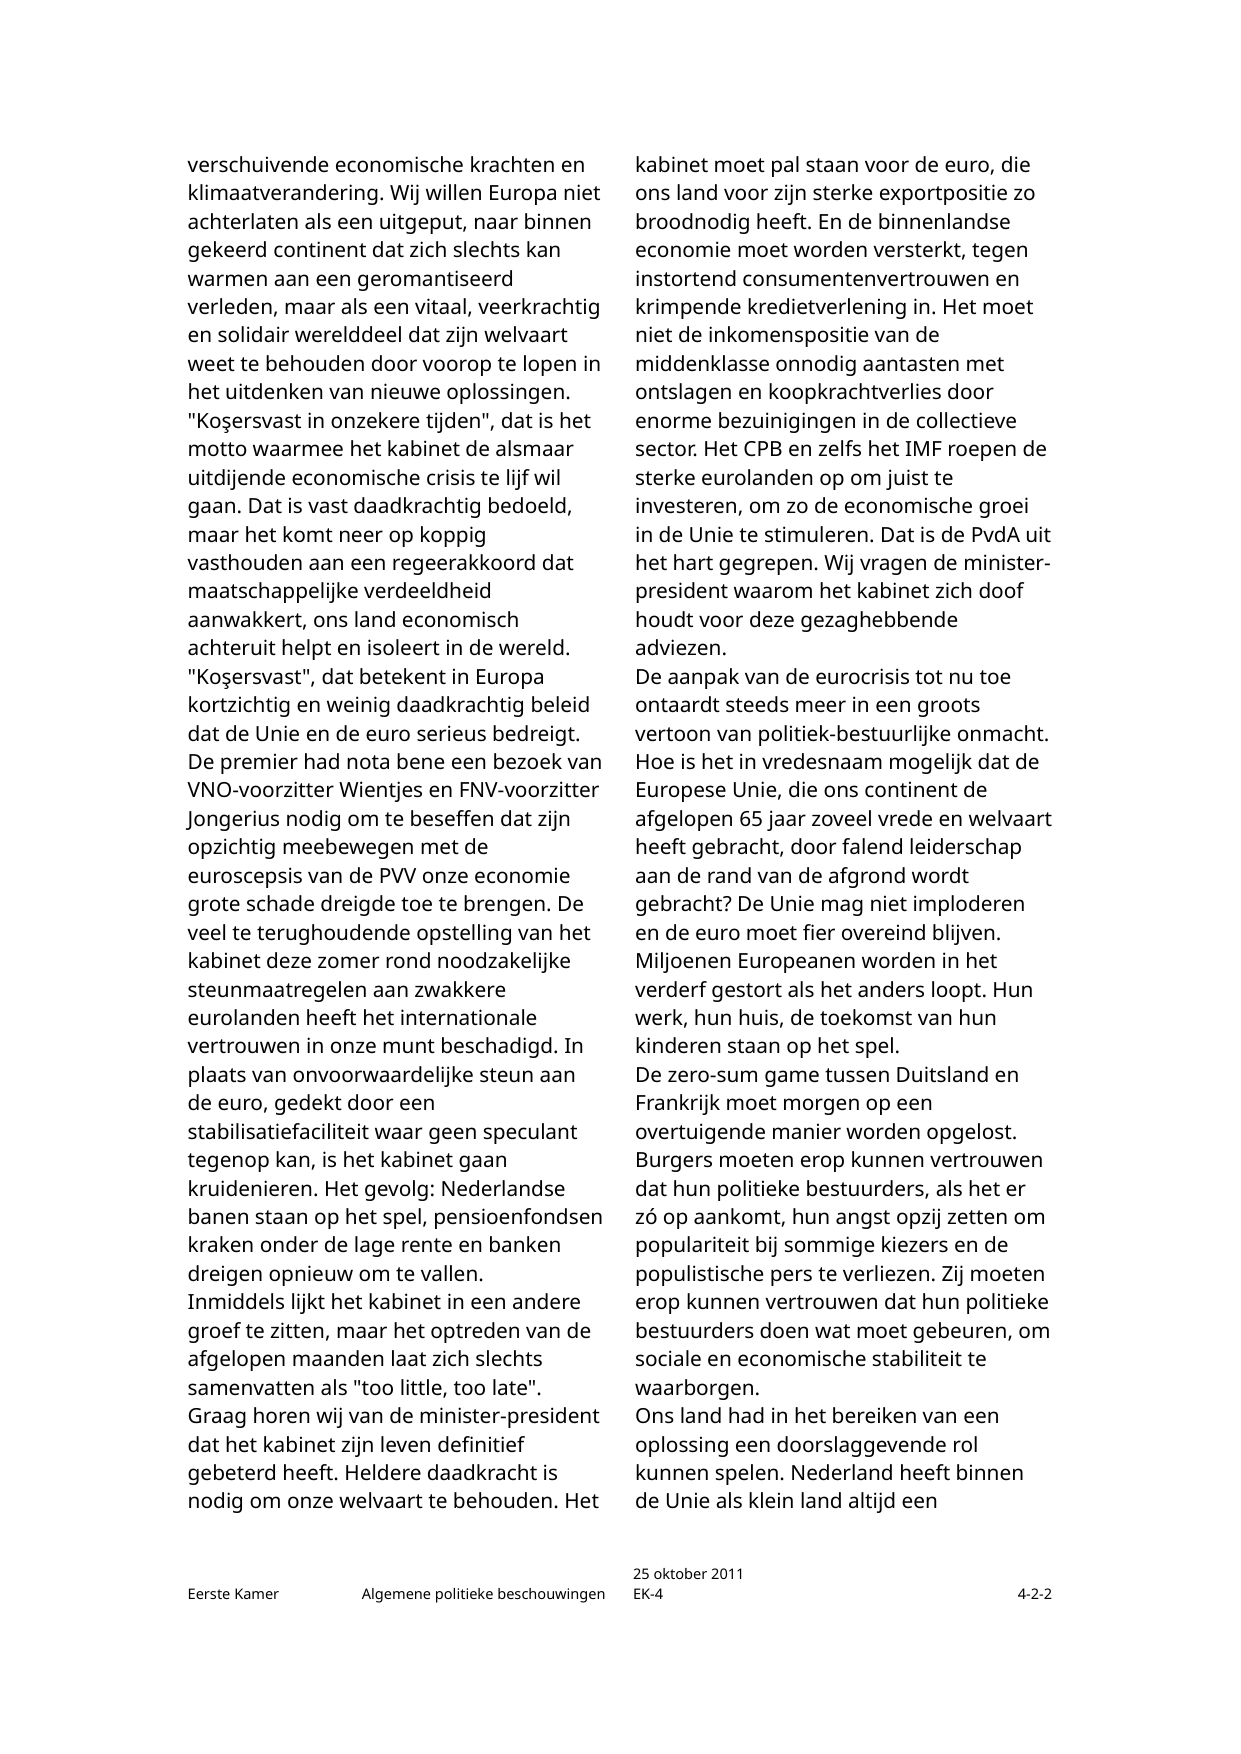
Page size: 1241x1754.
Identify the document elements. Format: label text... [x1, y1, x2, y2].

text "Koşersvast in onzekere tijden", dat is het motto waarmee het kabinet de alsmaar uitdijende economische crisis te lijf wil gaan. Dat is vast daadkrachtig bedoeld, maar het komt neer op koppig vasthouden aan een regeerakkoord dat maatschappelijke verdeeldheid aanwakkert, ons land economisch achteruit helpt en isoleert in de wereld. "Koşersvast", dat betekent in Europa kortzichtig en weinig daadkrachtig beleid dat de Unie en de euro serieus bedreigt. De premier had nota bene een bezoek van VNO-voorzitter Wientjes en FNV-voorzitter Jongerius nodig om te beseffen dat zijn opzichtig meebewegen met de euroscepsis van de PVV onze economie grote schade dreigde toe te brengen. De veel te terughoudende opstelling van het kabinet deze zomer rond noodzakelijke steunmaatregelen aan zwakkere eurolanden heeft het internationale vertrouwen in onze munt beschadigd. In plaats van onvoorwaardelijke steun aan de euro, gedekt door een stabilisatiefaciliteit waar geen speculant tegenop kan, is het kabinet gaan kruidenieren. Het gevolg: Nederlandse banen staan op het spel, pensioenfondsen kraken onder de lage rente en banken dreigen opnieuw om te vallen. [187, 406, 605, 1287]
text verschuivende economische krachten en klimaatverandering. Wij willen Europa niet achterlaten als een uitgeput, naar binnen gekeerd continent dat zich slechts kan warmen aan een geromantiseerd verleden, maar als een vitaal, veerkrachtig en solidair werelddeel dat zijn welvaart weet te behouden door voorop te lopen in het uitdenken van nieuwe oplossingen. [187, 150, 605, 406]
text De zero-sum game tussen Duitsland en Frankrijk moet morgen op een overtuigende manier worden opgelost. Burgers moeten erop kunnen vertrouwen dat hun politieke bestuurders, als het er zó op aankomt, hun angst opzij zetten om populariteit bij sommige kiezers en de populistische pers te verliezen. Zij moeten erop kunnen vertrouwen dat hun politieke bestuurders doen wat moet gebeuren, om sociale en economische stabiliteit te waarborgen. [635, 1060, 1053, 1401]
text Inmiddels lijkt het kabinet in een andere groef te zitten, maar het optreden van de afgelopen maanden laat zich slechts samenvatten als "too little, too late". Graag horen wij van de minister-president dat het kabinet zijn leven definitief gebeterd heeft. Heldere daadkracht is nodig om onze welvaart te behouden. Het [187, 1287, 605, 1515]
text Ons land had in het bereiken van een oplossing een doorslaggevende rol kunnen spelen. Nederland heeft binnen de Unie als klein land altijd een [635, 1401, 1053, 1515]
text kabinet moet pal staan voor de euro, die ons land voor zijn sterke exportpositie zo broodnodig heeft. En de binnenlandse economie moet worden versterkt, tegen instortend consumentenvertrouwen en krimpende kredietverlening in. Het moet niet de inkomenspositie van de middenklasse onnodig aantasten met ontslagen en koopkrachtverlies door enorme bezuinigingen in de collectieve sector. Het CPB en zelfs het IMF roepen de sterke eurolanden op om juist te investeren, om zo de economische groei in de Unie te stimuleren. Dat is de PvdA uit het hart gegrepen. Wij vragen de minister-president waarom het kabinet zich doof houdt voor deze gezaghebbende adviezen. [635, 150, 1053, 662]
text De aanpak van de eurocrisis tot nu toe ontaardt steeds meer in een groots vertoon van politiek-bestuurlijke onmacht. Hoe is het in vredesnaam mogelijk dat de Europese Unie, die ons continent de afgelopen 65 jaar zoveel vrede en welvaart heeft gebracht, door falend leiderschap aan de rand van de afgrond wordt gebracht? De Unie mag niet imploderen en de euro moet fier overeind blijven. Miljoenen Europeanen worden in het verderf gestort als het anders loopt. Hun werk, hun huis, de toekomst van hun kinderen staan op het spel. [635, 662, 1053, 1060]
